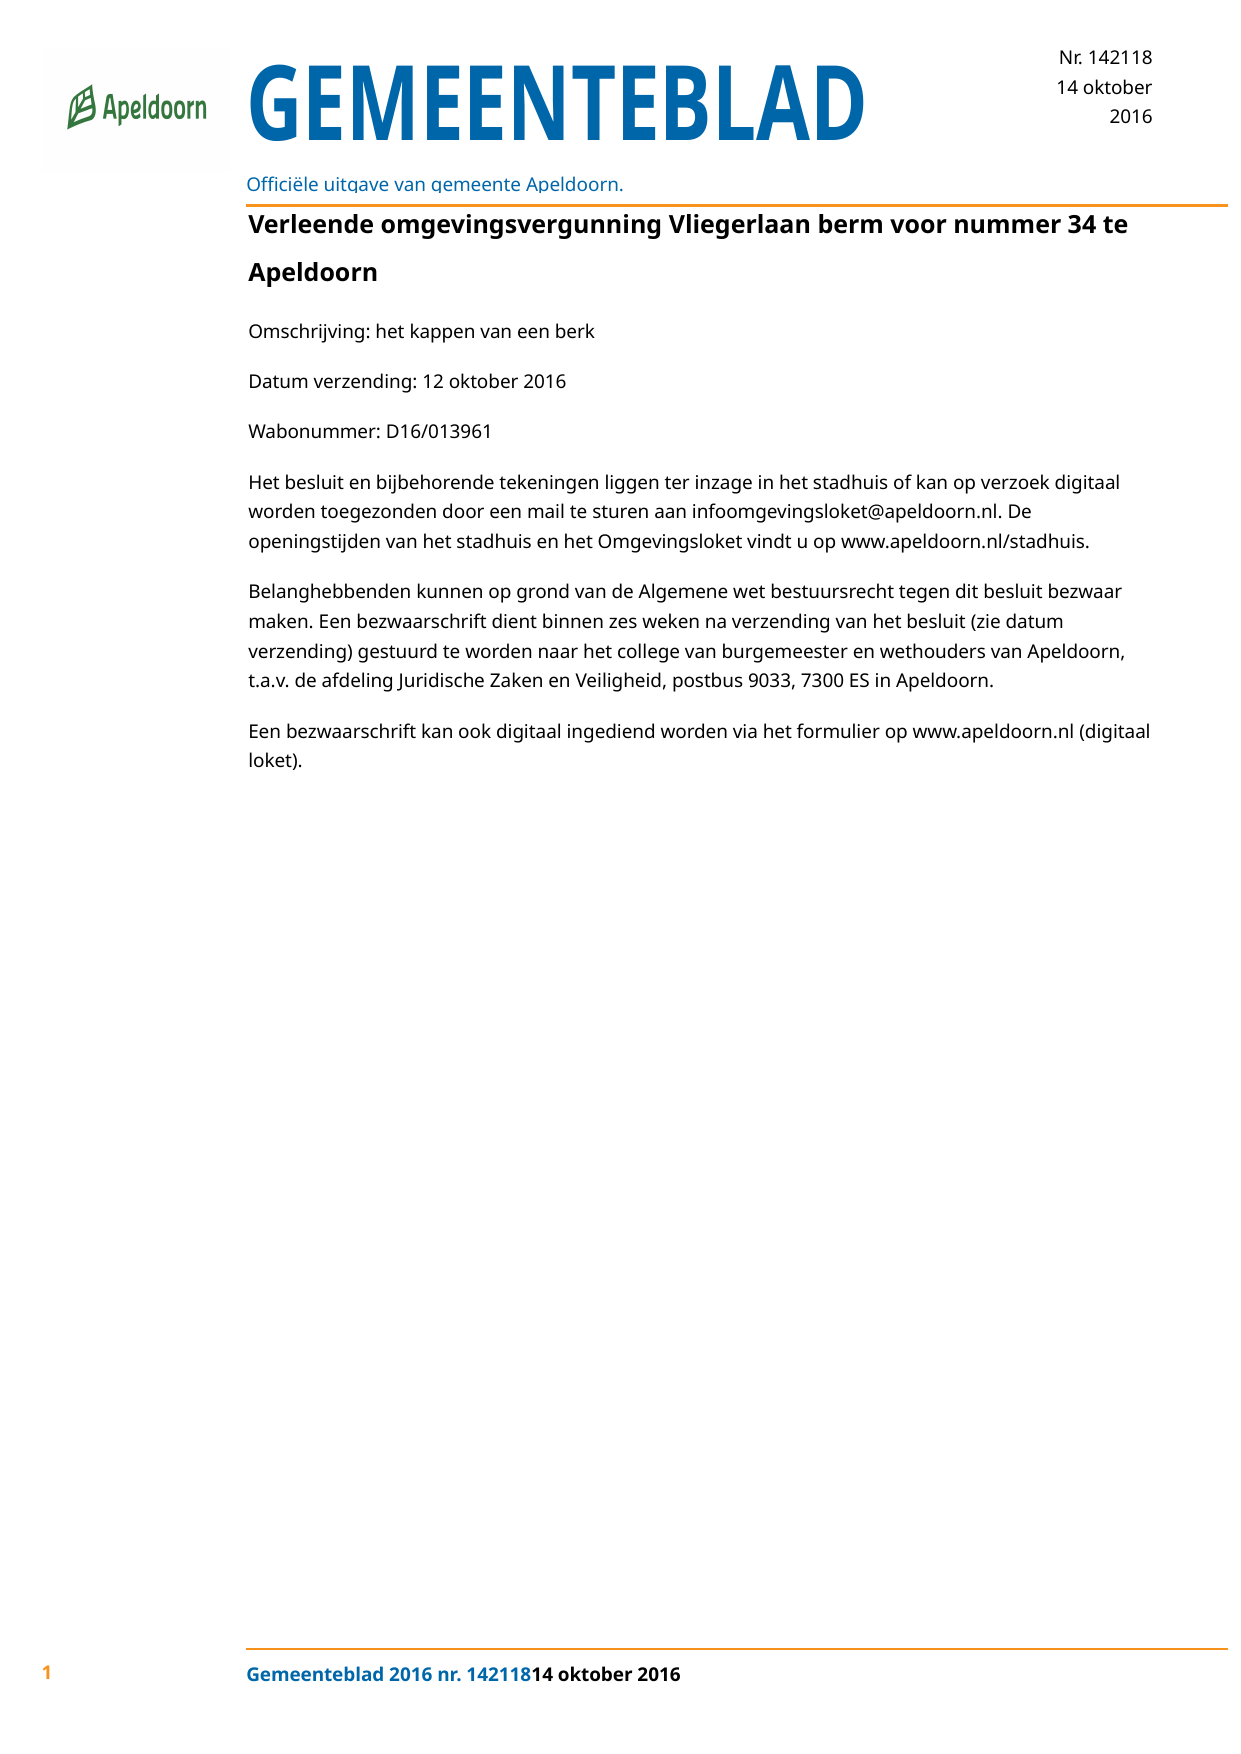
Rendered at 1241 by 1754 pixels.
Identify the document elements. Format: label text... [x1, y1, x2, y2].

picture [41, 47, 231, 172]
text Wabonummer: D16/013961 [248, 419, 1152, 444]
text Datum verzending: 12 oktober 2016 [248, 368, 1152, 394]
text Verleende omgevingsvergunning Vliegerlaan berm voor nummer 34 te Apeldoorn [248, 207, 1152, 288]
text Het besluit en bijbehorende tekeningen liggen ter inzage in het stadhuis of kan op verzoek digitaal worden toegezonden door een mail te sturen aan infoomgevingsloket@apeldoorn.nl. De openingstijden van het stadhuis en het Omgevingsloket vindt u op www.apeldoorn.nl/stadhuis. [248, 469, 1152, 554]
text Omschrijving: het kappen van een berk [248, 318, 1152, 344]
text Een bezwaarschrift kan ook digitaal ingediend worden via het formulier op www.apeldoorn.nl (digitaal loket). [248, 718, 1152, 773]
text Belanghebbenden kunnen op grond van de Algemene wet bestuursrecht tegen dit besluit bezwaar maken. Een bezwaarschrift dient binnen zes weken na verzending van het besluit (zie datum verzending) gestuurd te worden naar het college van burgemeester en wethouders van Apeldoorn, t.a.v. de afdeling Juridische Zaken en Veiligheid, postbus 9033, 7300 ES in Apeldoorn. [248, 579, 1152, 693]
